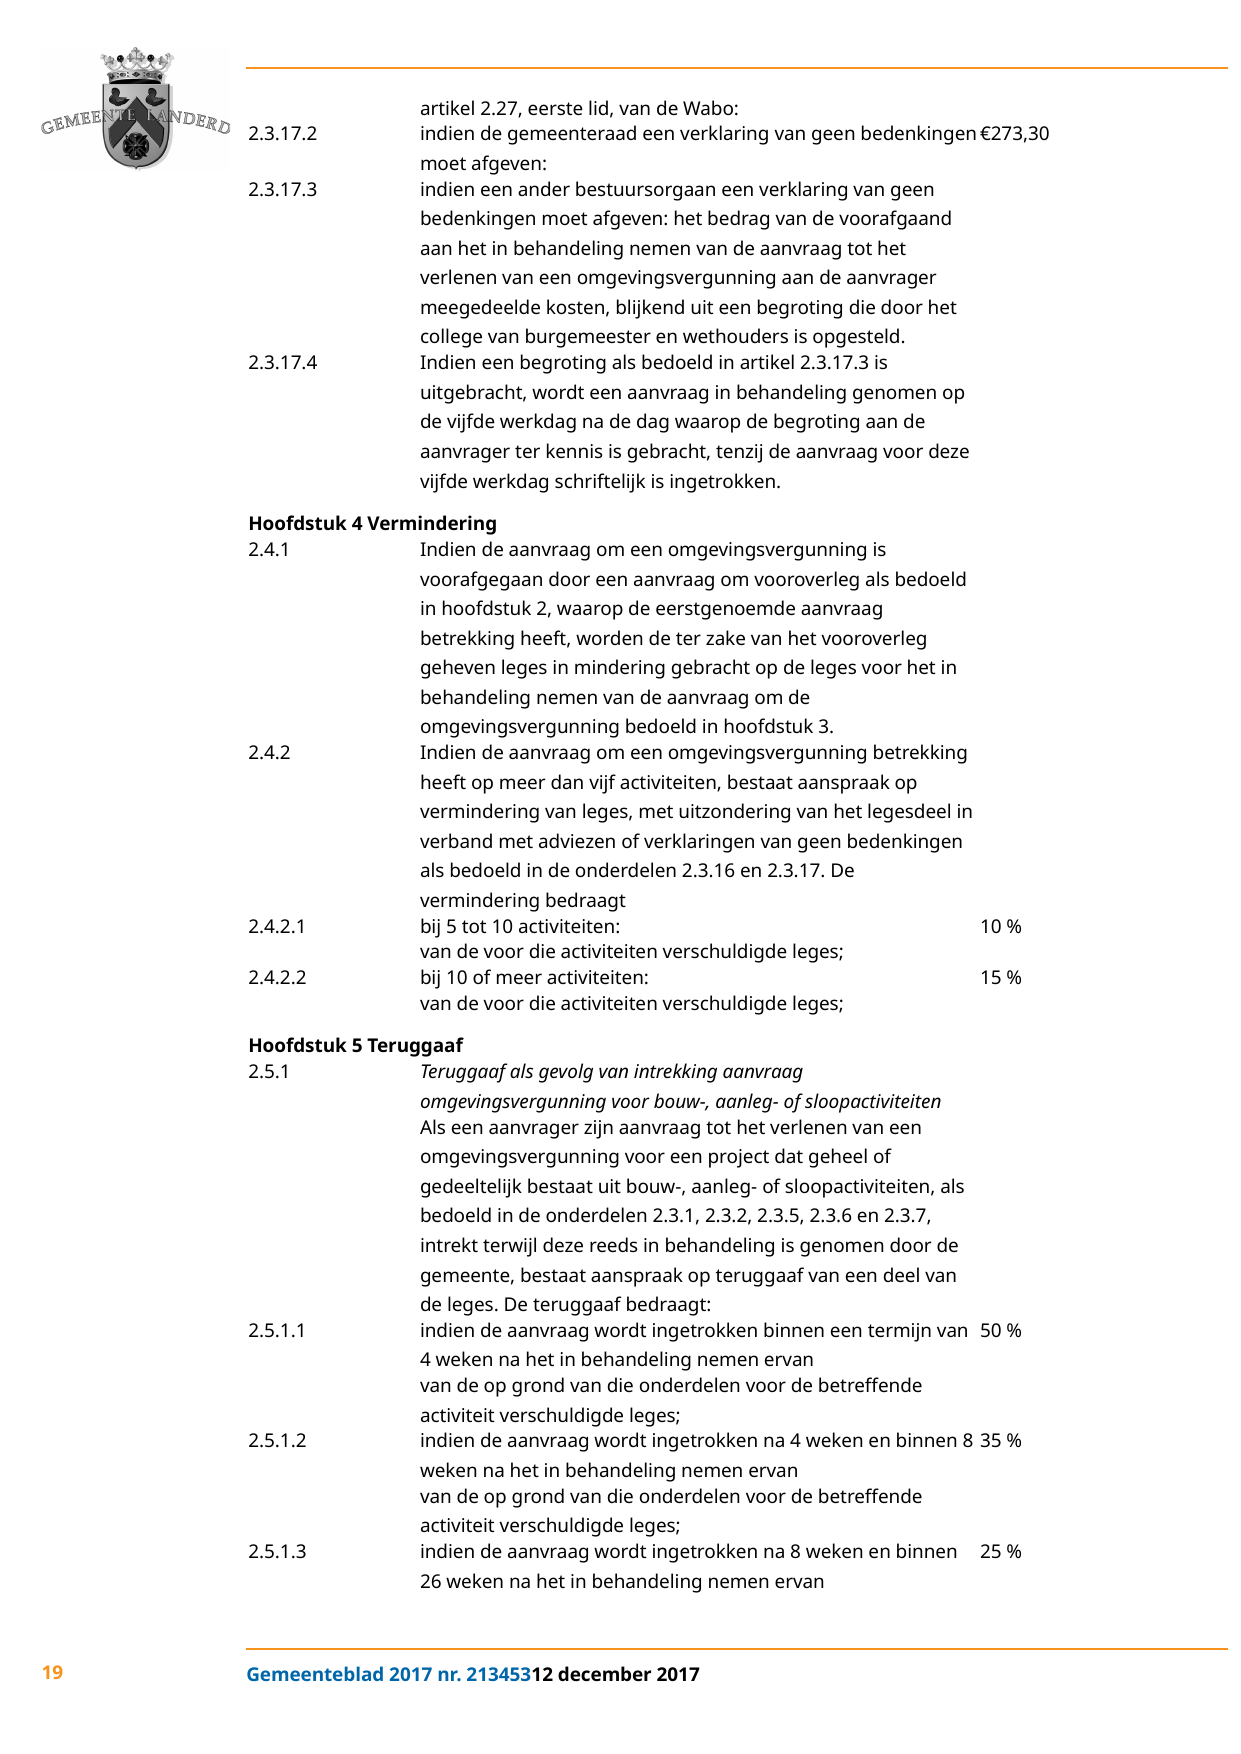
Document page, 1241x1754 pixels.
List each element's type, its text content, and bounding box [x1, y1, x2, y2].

table_header [980, 1059, 1152, 1114]
table_cell 35 % [980, 1428, 1152, 1483]
table_cell Als een aanvrager zijn aanvraag tot het verlenen van een omgevingsvergunning voor een project dat geheel of gedeeltelijk bestaat uit bouw-, aanleg- of sloopactiviteiten, als bedoeld in de onderdelen 2.3.1, 2.3.2, 2.3.5, 2.3.6 en 2.3.7, intrekt terwijl deze reeds in behandeling is genomen door de gemeente, bestaat aanspraak op teruggaaf van een deel van de leges. De teruggaaf bedraagt: [420, 1114, 980, 1317]
table_cell [980, 739, 1152, 913]
table_cell 10 % [980, 913, 1152, 939]
table_cell indien de gemeenteraad een verklaring van geen bedenkingen moet afgeven: [420, 121, 980, 176]
table_cell Indien een begroting als bedoeld in artikel 2.3.17.3 is uitgebracht, wordt een aanvraag in behandeling genomen op de vijfde werkdag na de dag waarop de begroting aan de aanvrager ter kennis is gebracht, tenzij de aanvraag voor deze vijfde werkdag schriftelijk is ingetrokken. [420, 350, 980, 493]
table_cell 25 % [980, 1538, 1152, 1594]
table_cell 2.5.1.1 [248, 1317, 420, 1372]
table_cell [980, 1483, 1152, 1538]
table_cell 2.4.2.2 [248, 965, 420, 990]
table_cell artikel 2.27, eerste lid, van de Wabo: [420, 95, 980, 121]
table_cell €273,30 [980, 121, 1152, 176]
table_cell [248, 1483, 420, 1538]
table_cell 2.3.17.4 [248, 350, 420, 493]
table_cell bij 10 of meer activiteiten: [420, 965, 980, 990]
table_cell 15 % [980, 965, 1152, 990]
table_cell [248, 1373, 420, 1428]
table_cell 2.3.17.2 [248, 121, 420, 176]
table_cell [980, 1114, 1152, 1317]
table_cell indien een ander bestuursorgaan een verklaring van geen bedenkingen moet afgeven: het bedrag van de voorafgaand aan het in behandeling nemen van de aanvraag tot het verlenen van een omgevingsvergunning aan de aanvrager meegedeelde kosten, blijkend uit een begroting die door het college van burgemeester en wethouders is opgesteld. [420, 176, 980, 349]
table_cell [980, 95, 1152, 121]
text Hoofdstuk 5 Teruggaaf [248, 1033, 1152, 1058]
picture [41, 47, 231, 172]
table_cell [248, 990, 420, 1016]
text Hoofdstuk 4 Vermindering [248, 510, 1152, 536]
table_cell van de op grond van die onderdelen voor de betreffende activiteit verschuldigde leges; [420, 1373, 980, 1428]
table_cell 2.4.2 [248, 739, 420, 913]
table_cell indien de aanvraag wordt ingetrokken binnen een termijn van 4 weken na het in behandeling nemen ervan [420, 1317, 980, 1372]
table_cell bij 5 tot 10 activiteiten: [420, 913, 980, 939]
table_cell van de voor die activiteiten verschuldigde leges; [420, 990, 980, 1016]
table_cell [980, 939, 1152, 964]
table_cell [980, 350, 1152, 493]
table_cell indien de aanvraag wordt ingetrokken na 4 weken en binnen 8 weken na het in behandeling nemen ervan [420, 1428, 980, 1483]
table_cell 2.5.1.2 [248, 1428, 420, 1483]
table_cell [980, 990, 1152, 1016]
table_cell van de op grond van die onderdelen voor de betreffende activiteit verschuldigde leges; [420, 1483, 980, 1538]
table_header Indien de aanvraag om een omgevingsvergunning is voorafgegaan door een aanvraag om vooroverleg als bedoeld in hoofdstuk 2, waarop de eerstgenoemde aanvraag betrekking heeft, worden de ter zake van het vooroverleg geheven leges in mindering gebracht op de leges voor het in behandeling nemen van de aanvraag om de omgevingsvergunning bedoeld in hoofdstuk 3. [420, 536, 980, 739]
table_cell [248, 1114, 420, 1317]
table_header Teruggaaf als gevolg van intrekking aanvraag omgevingsvergunning voor bouw-, aanleg- of sloopactiviteiten [420, 1059, 980, 1114]
table_cell Indien de aanvraag om een omgevingsvergunning betrekking heeft op meer dan vijf activiteiten, bestaat aanspraak op vermindering van leges, met uitzondering van het legesdeel in verband met adviezen of verklaringen van geen bedenkingen als bedoeld in de onderdelen 2.3.16 en 2.3.17. De vermindering bedraagt [420, 739, 980, 913]
table_header [980, 536, 1152, 739]
table_cell 2.3.17.3 [248, 176, 420, 349]
table_cell 2.4.2.1 [248, 913, 420, 939]
table_cell 50 % [980, 1317, 1152, 1372]
table_cell [248, 939, 420, 964]
table_cell 2.5.1.3 [248, 1538, 420, 1594]
table_header 2.4.1 [248, 536, 420, 739]
table_cell indien de aanvraag wordt ingetrokken na 8 weken en binnen 26 weken na het in behandeling nemen ervan [420, 1538, 980, 1594]
table_cell [248, 95, 420, 121]
table_cell [980, 176, 1152, 349]
table_cell [980, 1373, 1152, 1428]
table_cell van de voor die activiteiten verschuldigde leges; [420, 939, 980, 964]
table_header 2.5.1 [248, 1059, 420, 1114]
